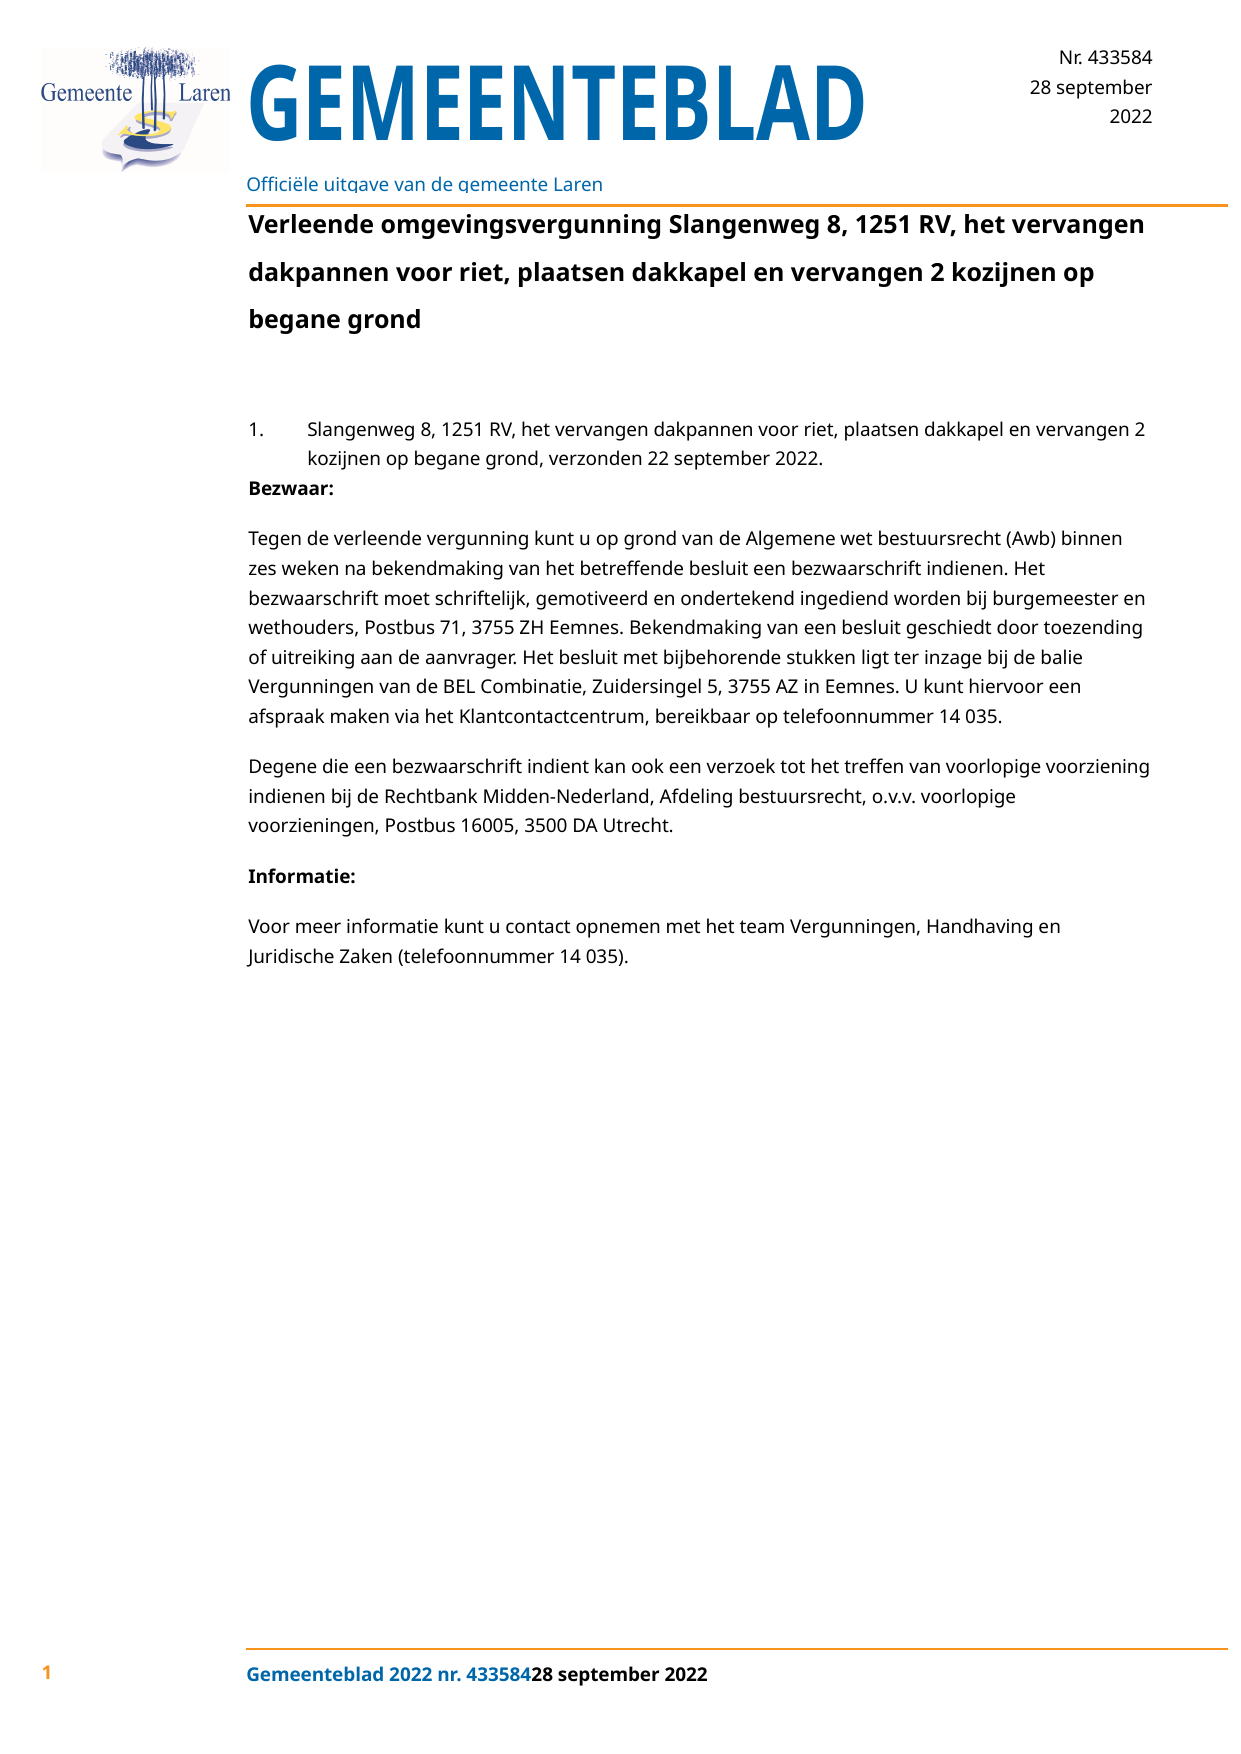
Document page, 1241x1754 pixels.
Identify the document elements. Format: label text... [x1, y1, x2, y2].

text Verleende omgevingsvergunning Slangenweg 8, 1251 RV, het vervangen dakpannen voor riet, plaatsen dakkapel en vervangen 2 kozijnen op begane grond [248, 207, 1152, 336]
picture [41, 47, 231, 172]
text Tegen de verleende vergunning kunt u op grond van de Algemene wet bestuursrecht (Awb) binnen zes weken na bekendmaking van het betreffende besluit een bezwaarschrift indienen. Het bezwaarschrift moet schriftelijk, gemotiveerd en ondertekend ingediend worden bij burgemeester en wethouders, Postbus 71, 3755 ZH Eemnes. Bekendmaking van een besluit geschiedt door toezending of uitreiking aan de aanvrager. Het besluit met bijbehorende stukken ligt ter inzage bij de balie Vergunningen van de BEL Combinatie, Zuidersingel 5, 3755 AZ in Eemnes. U kunt hiervoor een afspraak maken via het Klantcontactcentrum, bereikbaar op telefoonnummer 14 035. [248, 526, 1152, 729]
text Informatie: [248, 863, 1152, 889]
list Slangenweg 8, 1251 RV, het vervangen dakpannen voor riet, plaatsen dakkapel en vervangen 2 kozijnen op begane grond, verzonden 22 september 2022. [248, 416, 1152, 471]
text Bezwaar: [248, 475, 1152, 501]
text Degene die een bezwaarschrift indient kan ook een verzoek tot het treffen van voorlopige voorziening indienen bij de Rechtbank Midden-Nederland, Afdeling bestuursrecht, o.v.v. voorlopige voorzieningen, Postbus 16005, 3500 DA Utrecht. [248, 753, 1152, 838]
text Voor meer informatie kunt u contact opnemen met het team Vergunningen, Handhaving en Juridische Zaken (telefoonnummer 14 035). [248, 913, 1152, 969]
